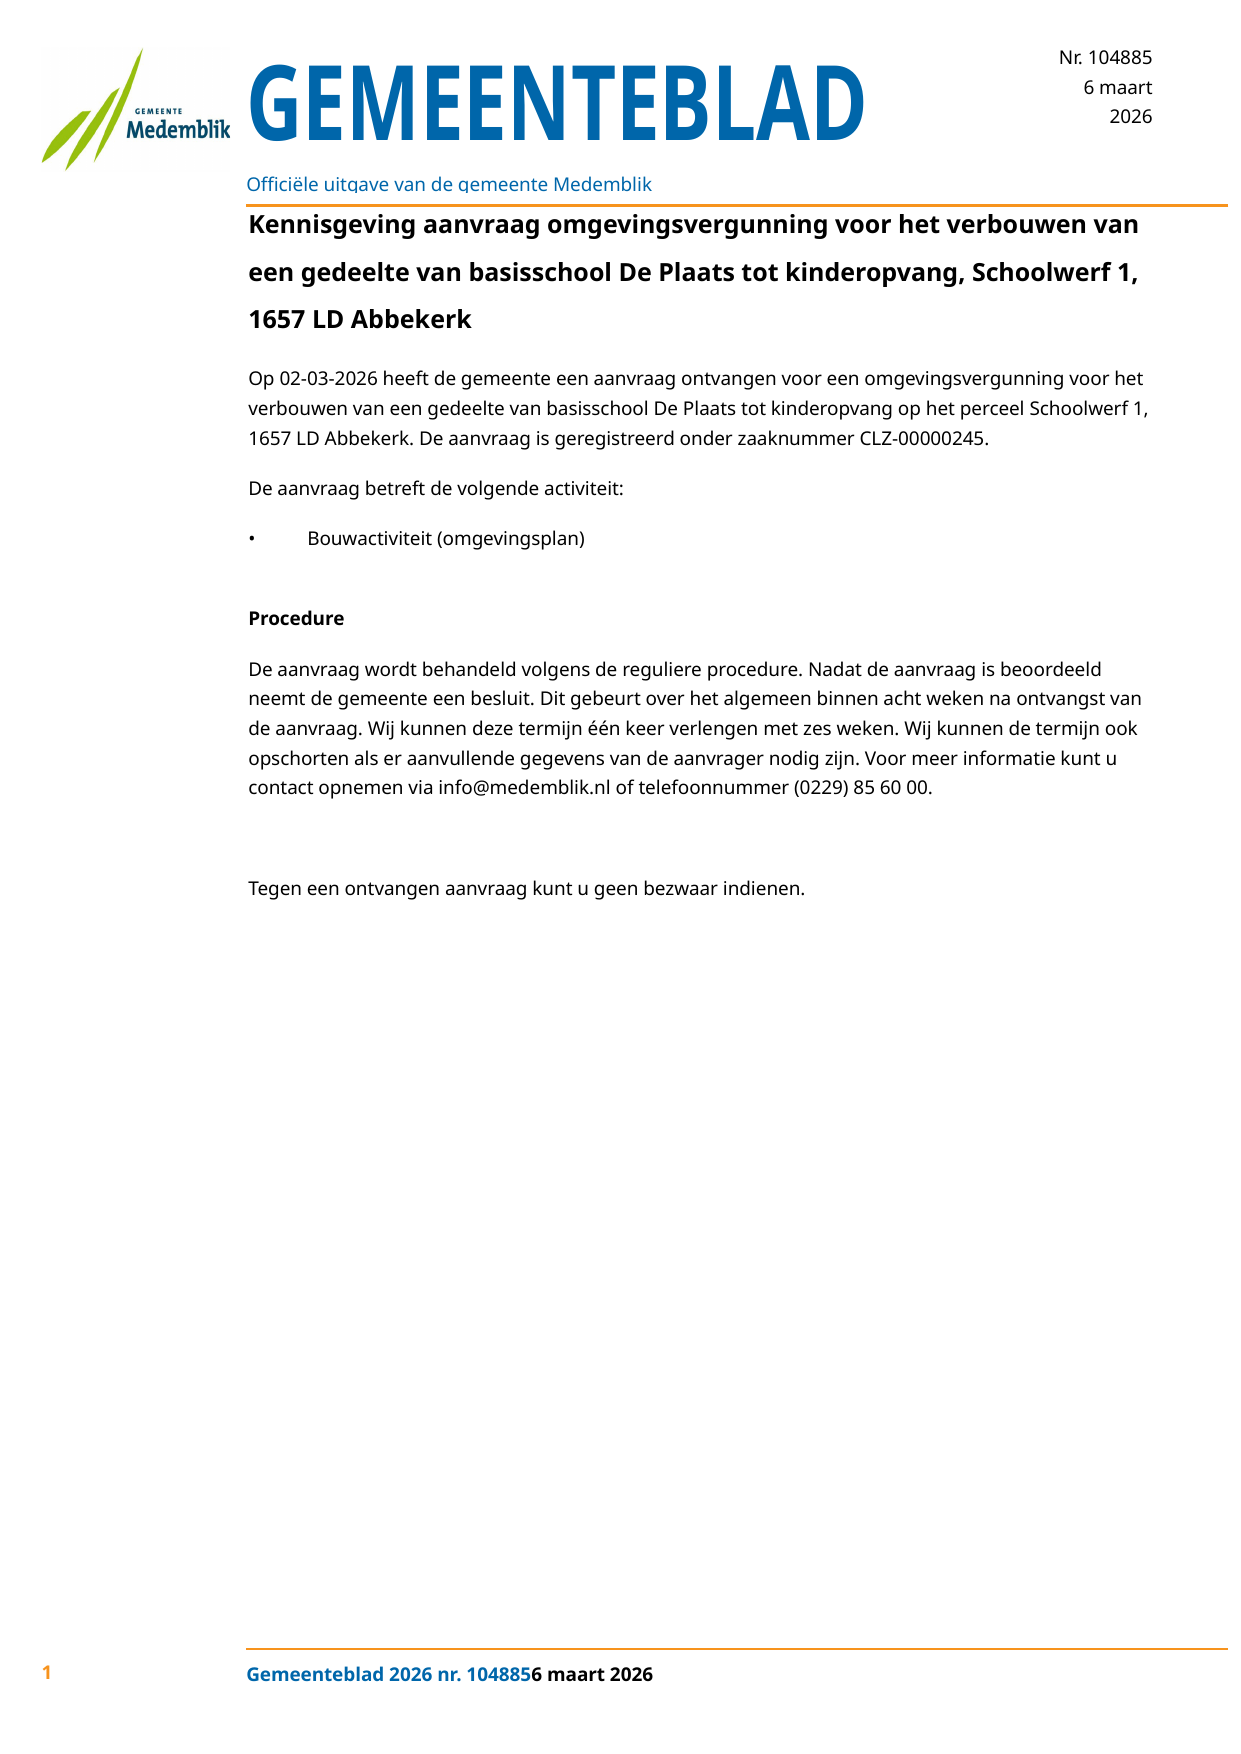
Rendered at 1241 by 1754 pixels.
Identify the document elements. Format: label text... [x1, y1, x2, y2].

text Kennisgeving aanvraag omgevingsvergunning voor het verbouwen van een gedeelte van basisschool De Plaats tot kinderopvang, Schoolwerf 1, 1657 LD Abbekerk [248, 207, 1152, 336]
text Procedure [248, 606, 1152, 631]
text De aanvraag betreft de volgende activiteit: [248, 475, 1152, 501]
list Bouwactiviteit (omgevingsplan) [248, 526, 1152, 551]
picture [41, 47, 231, 172]
text Tegen een ontvangen aanvraag kunt u geen bezwaar indienen. [248, 875, 1152, 901]
text De aanvraag wordt behandeld volgens de reguliere procedure. Nadat de aanvraag is beoordeeld neemt de gemeente een besluit. Dit gebeurt over het algemeen binnen acht weken na ontvangst van de aanvraag. Wij kunnen deze termijn één keer verlengen met zes weken. Wij kunnen de termijn ook opschorten als er aanvullende gegevens van de aanvrager nodig zijn. Voor meer informatie kunt u contact opnemen via info@medemblik.nl of telefoonnummer (0229) 85 60 00. [248, 656, 1152, 800]
text Op 02-03-2026 heeft de gemeente een aanvraag ontvangen voor een omgevingsvergunning voor het verbouwen van een gedeelte van basisschool De Plaats tot kinderopvang op het perceel Schoolwerf 1, 1657 LD Abbekerk. De aanvraag is geregistreerd onder zaaknummer CLZ-00000245. [248, 366, 1152, 450]
